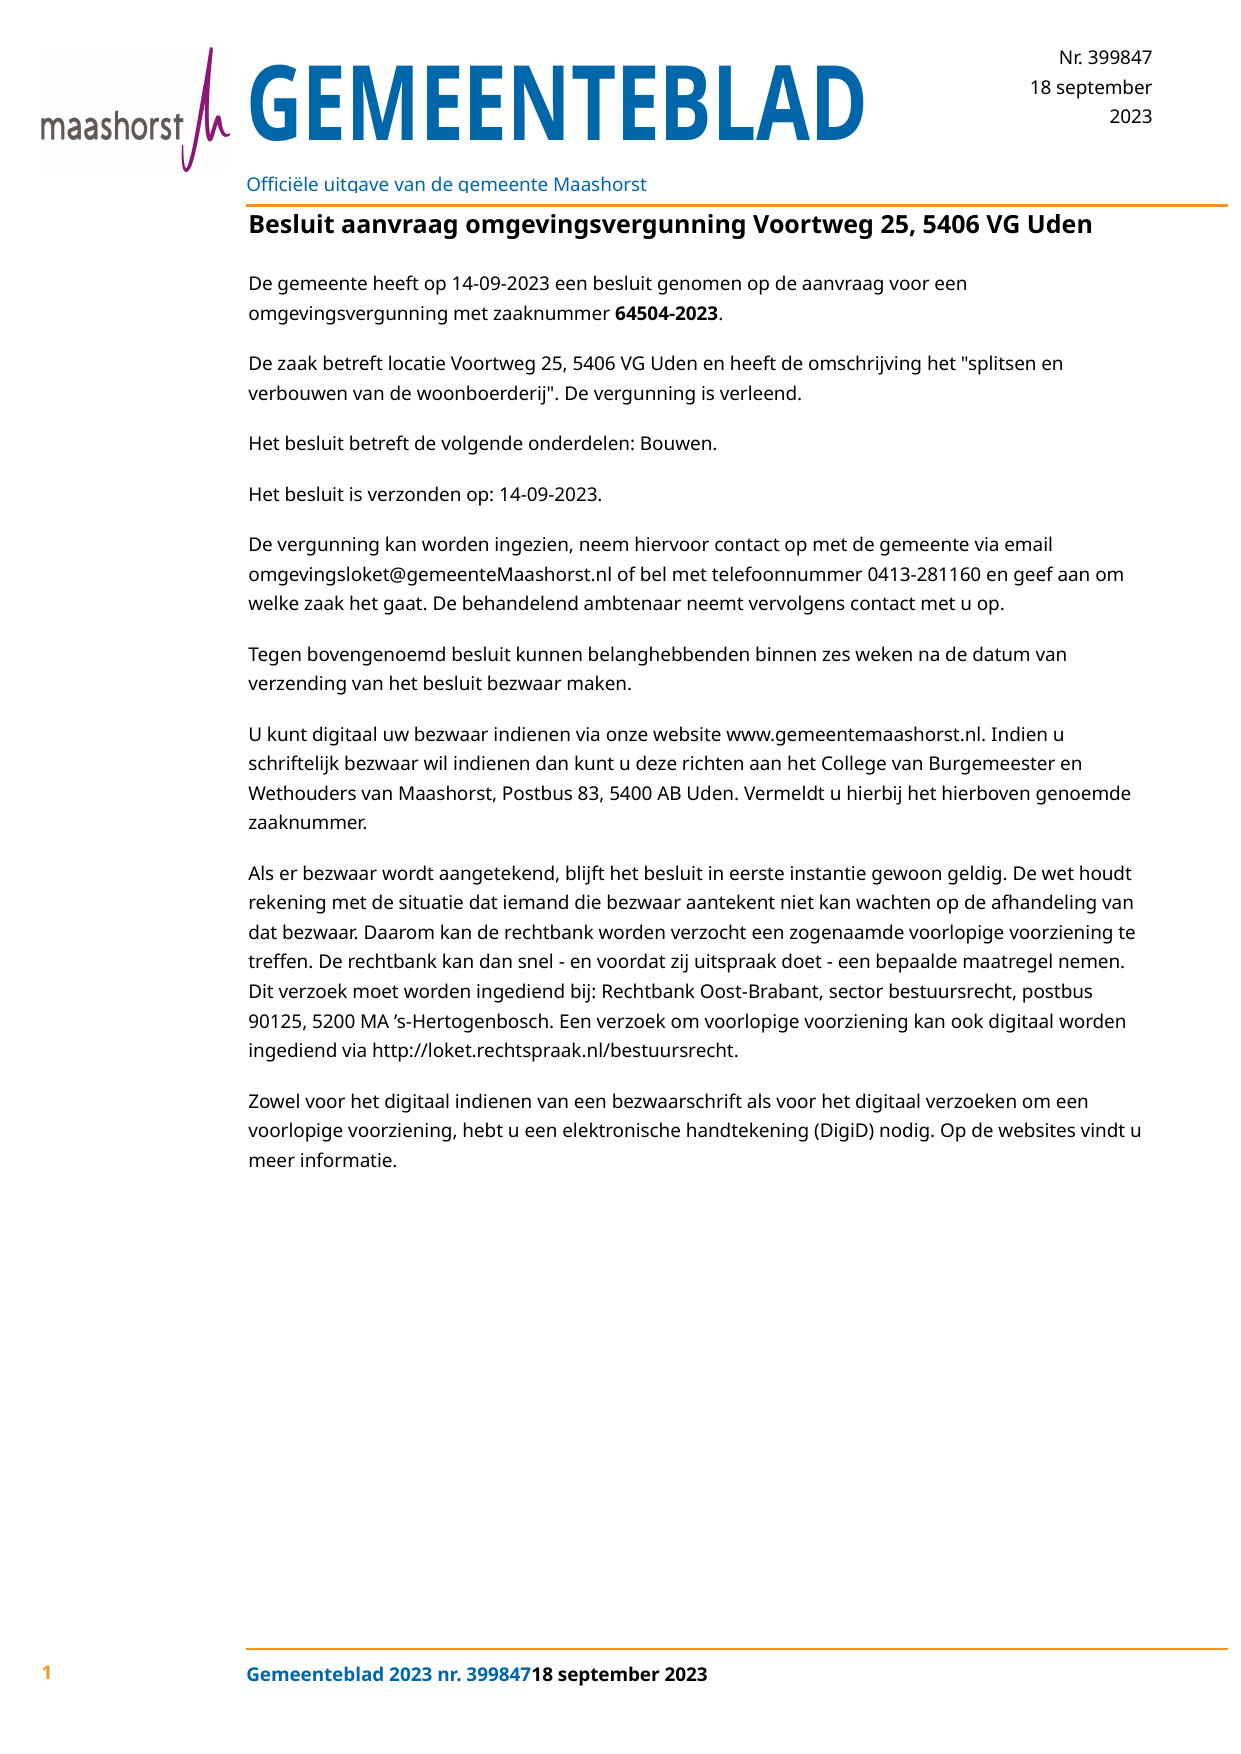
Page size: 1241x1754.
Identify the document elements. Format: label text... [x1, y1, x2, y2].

text De zaak betreft locatie Voortweg 25, 5406 VG Uden en heeft de omschrijving het "splitsen en verbouwen van de woonboerderij". De vergunning is verleend. [248, 350, 1152, 406]
text Besluit aanvraag omgevingsvergunning Voortweg 25, 5406 VG Uden [248, 207, 1152, 241]
text Het besluit betreft de volgende onderdelen: Bouwen. [248, 430, 1152, 456]
text Als er bezwaar wordt aangetekend, blijft het besluit in eerste instantie gewoon geldig. De wet houdt rekening met de situatie dat iemand die bezwaar aantekent niet kan wachten op de afhandeling van dat bezwaar. Daarom kan de rechtbank worden verzocht een zogenaamde voorlopige voorziening te treffen. De rechtbank kan dan snel - en voordat zij uitspraak doet - een bepaalde maatregel nemen. Dit verzoek moet worden ingediend bij: Rechtbank Oost-Brabant, sector bestuursrecht, postbus 90125, 5200 MA ’s-Hertogenbosch. Een verzoek om voorlopige voorziening kan ook digitaal worden ingediend via http://loket.rechtspraak.nl/bestuursrecht. [248, 860, 1152, 1063]
text U kunt digitaal uw bezwaar indienen via onze website www.gemeentemaashorst.nl. Indien u schriftelijk bezwaar wil indienen dan kunt u deze richten aan het College van Burgemeester en Wethouders van Maashorst, Postbus 83, 5400 AB Uden. Vermeldt u hierbij het hierboven genoemde zaaknummer. [248, 721, 1152, 835]
text Het besluit is verzonden op: 14-09-2023. [248, 481, 1152, 506]
text De vergunning kan worden ingezien, neem hiervoor contact op met de gemeente via email omgevingsloket@gemeenteMaashorst.nl of bel met telefoonnummer 0413-281160 en geef aan om welke zaak het gaat. De behandelend ambtenaar neemt vervolgens contact met u op. [248, 531, 1152, 616]
text De gemeente heeft op 14-09-2023 een besluit genomen op de aanvraag voor een omgevingsvergunning met zaaknummer 64504-2023. [248, 270, 1152, 326]
text Tegen bovengenoemd besluit kunnen belanghebbenden binnen zes weken na de datum van verzending van het besluit bezwaar maken. [248, 641, 1152, 696]
picture [41, 47, 231, 172]
text Zowel voor het digitaal indienen van een bezwaarschrift als voor het digitaal verzoeken om een voorlopige voorziening, hebt u een elektronische handtekening (DigiD) nodig. Op de websites vindt u meer informatie. [248, 1088, 1152, 1173]
